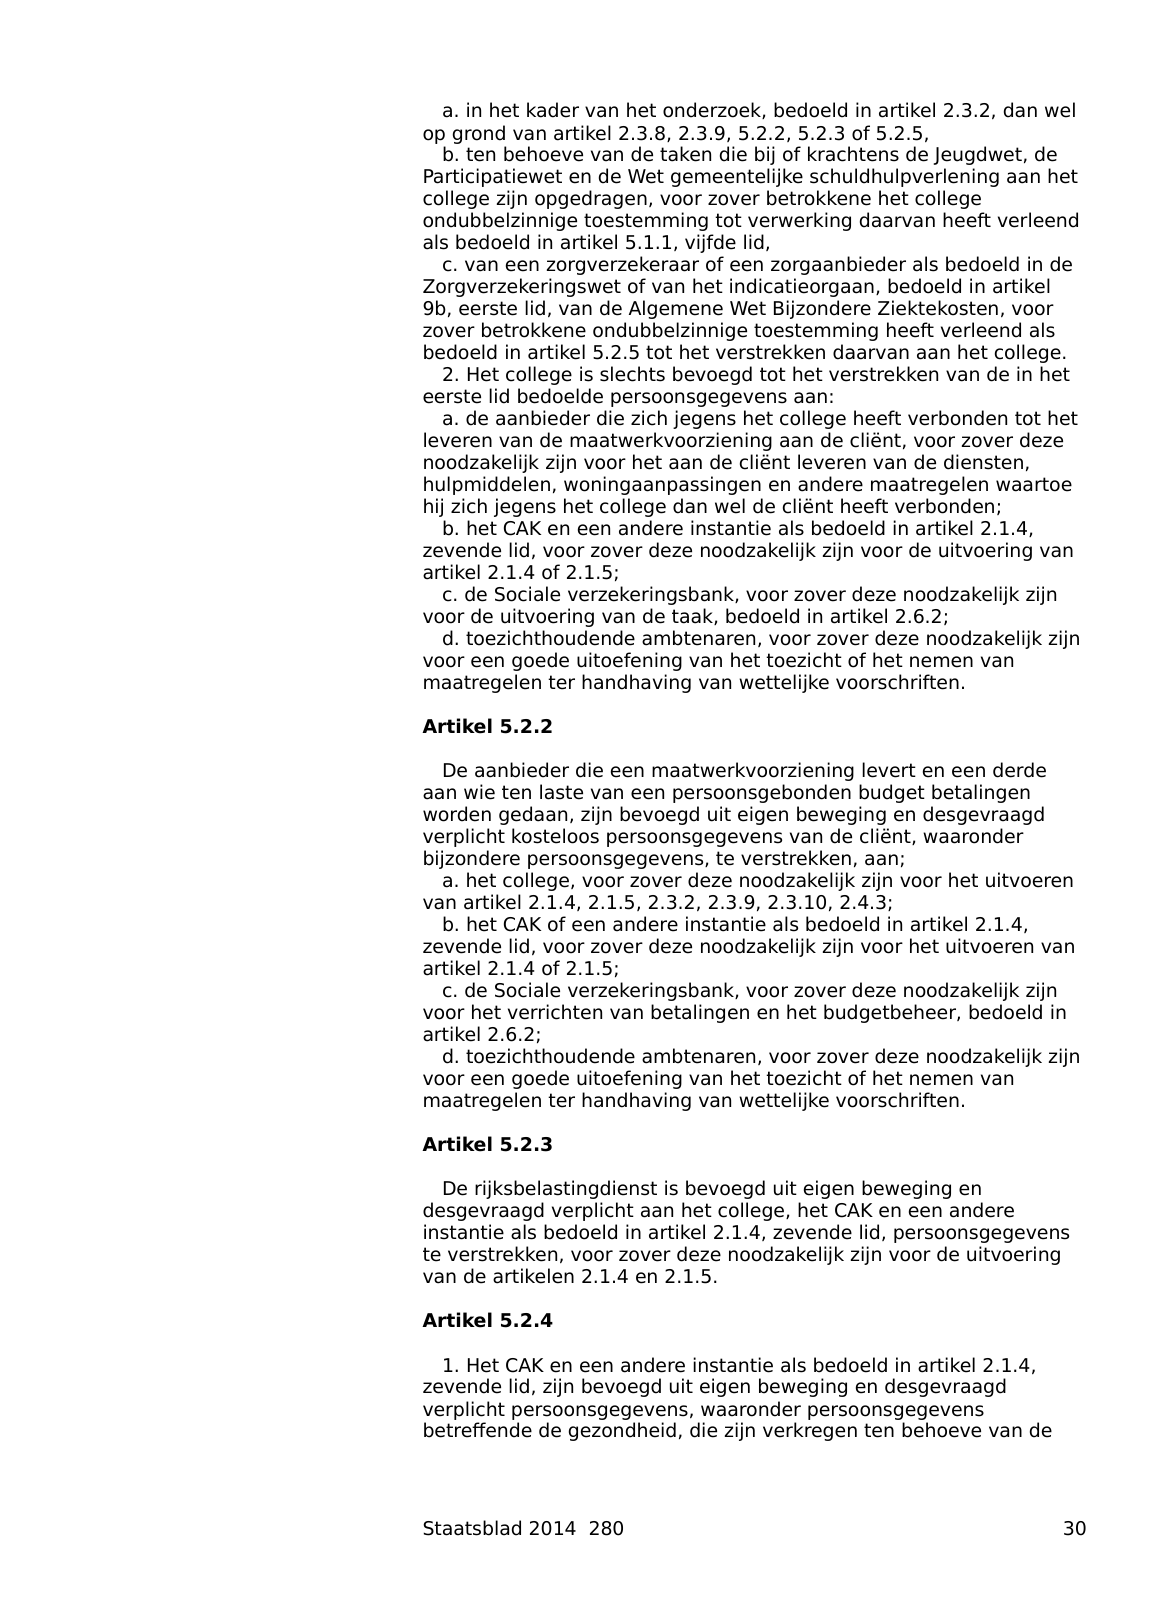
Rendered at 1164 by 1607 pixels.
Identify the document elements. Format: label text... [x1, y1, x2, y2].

text 1. Het CAK en een andere instantie als bedoeld in artikel 2.1.4, zevende lid, zijn bevoegd uit eigen beweging en desgevraagd verplicht persoonsgegevens, waaronder persoonsgegevens betreffende de gezondheid, die zijn verkregen ten behoeve van de [422, 1354, 1087, 1442]
text De rijksbelastingdienst is bevoegd uit eigen beweging en desgevraagd verplicht aan het college, het CAK en een andere instantie als bedoeld in artikel 2.1.4, zevende lid, persoonsgegevens te verstrekken, voor zover deze noodzakelijk zijn voor de uitvoering van de artikelen 2.1.4 en 2.1.5. [422, 1178, 1087, 1288]
text c. de Sociale verzekeringsbank, voor zover deze noodzakelijk zijn voor het verrichten van betalingen en het budgetbeheer, bedoeld in artikel 2.6.2; [422, 980, 1087, 1046]
text a. de aanbieder die zich jegens het college heeft verbonden tot het leveren van de maatwerkvoorziening aan de cliënt, voor zover deze noodzakelijk zijn voor het aan de cliënt leveren van de diensten, hulpmiddelen, woningaanpassingen en andere maatregelen waartoe hij zich jegens het college dan wel de cliënt heeft verbonden; [422, 408, 1087, 518]
text c. de Sociale verzekeringsbank, voor zover deze noodzakelijk zijn voor de uitvoering van de taak, bedoeld in artikel 2.6.2; [422, 584, 1087, 628]
text b. het CAK en een andere instantie als bedoeld in artikel 2.1.4, zevende lid, voor zover deze noodzakelijk zijn voor de uitvoering van artikel 2.1.4 of 2.1.5; [422, 518, 1087, 584]
text c. van een zorgverzekeraar of een zorgaanbieder als bedoeld in de Zorgverzekeringswet of van het indicatieorgaan, bedoeld in artikel 9b, eerste lid, van de Algemene Wet Bijzondere Ziektekosten, voor zover betrokkene ondubbelzinnige toestemming heeft verleend als bedoeld in artikel 5.2.5 tot het verstrekken daarvan aan het college. [422, 254, 1087, 364]
subtitle Artikel 5.2.3 [422, 1134, 1087, 1156]
text b. het CAK of een andere instantie als bedoeld in artikel 2.1.4, zevende lid, voor zover deze noodzakelijk zijn voor het uitvoeren van artikel 2.1.4 of 2.1.5; [422, 914, 1087, 980]
text a. het college, voor zover deze noodzakelijk zijn voor het uitvoeren van artikel 2.1.4, 2.1.5, 2.3.2, 2.3.9, 2.3.10, 2.4.3; [422, 870, 1087, 914]
subtitle Artikel 5.2.2 [422, 716, 1087, 738]
text 2. Het college is slechts bevoegd tot het verstrekken van de in het eerste lid bedoelde persoonsgegevens aan: [422, 364, 1087, 408]
text De aanbieder die een maatwerkvoorziening levert en een derde aan wie ten laste van een persoonsgebonden budget betalingen worden gedaan, zijn bevoegd uit eigen beweging en desgevraagd verplicht kosteloos persoonsgegevens van de cliënt, waaronder bijzondere persoonsgegevens, te verstrekken, aan; [422, 760, 1087, 870]
text d. toezichthoudende ambtenaren, voor zover deze noodzakelijk zijn voor een goede uitoefening van het toezicht of het nemen van maatregelen ter handhaving van wettelijke voorschriften. [422, 1046, 1087, 1112]
text a. in het kader van het onderzoek, bedoeld in artikel 2.3.2, dan wel op grond van artikel 2.3.8, 2.3.9, 5.2.2, 5.2.3 of 5.2.5, [422, 100, 1087, 144]
text d. toezichthoudende ambtenaren, voor zover deze noodzakelijk zijn voor een goede uitoefening van het toezicht of het nemen van maatregelen ter handhaving van wettelijke voorschriften. [422, 628, 1087, 694]
text b. ten behoeve van de taken die bij of krachtens de Jeugdwet, de Participatiewet en de Wet gemeentelijke schuldhulpverlening aan het college zijn opgedragen, voor zover betrokkene het college ondubbelzinnige toestemming tot verwerking daarvan heeft verleend als bedoeld in artikel 5.1.1, vijfde lid, [422, 144, 1087, 254]
subtitle Artikel 5.2.4 [422, 1310, 1087, 1332]
